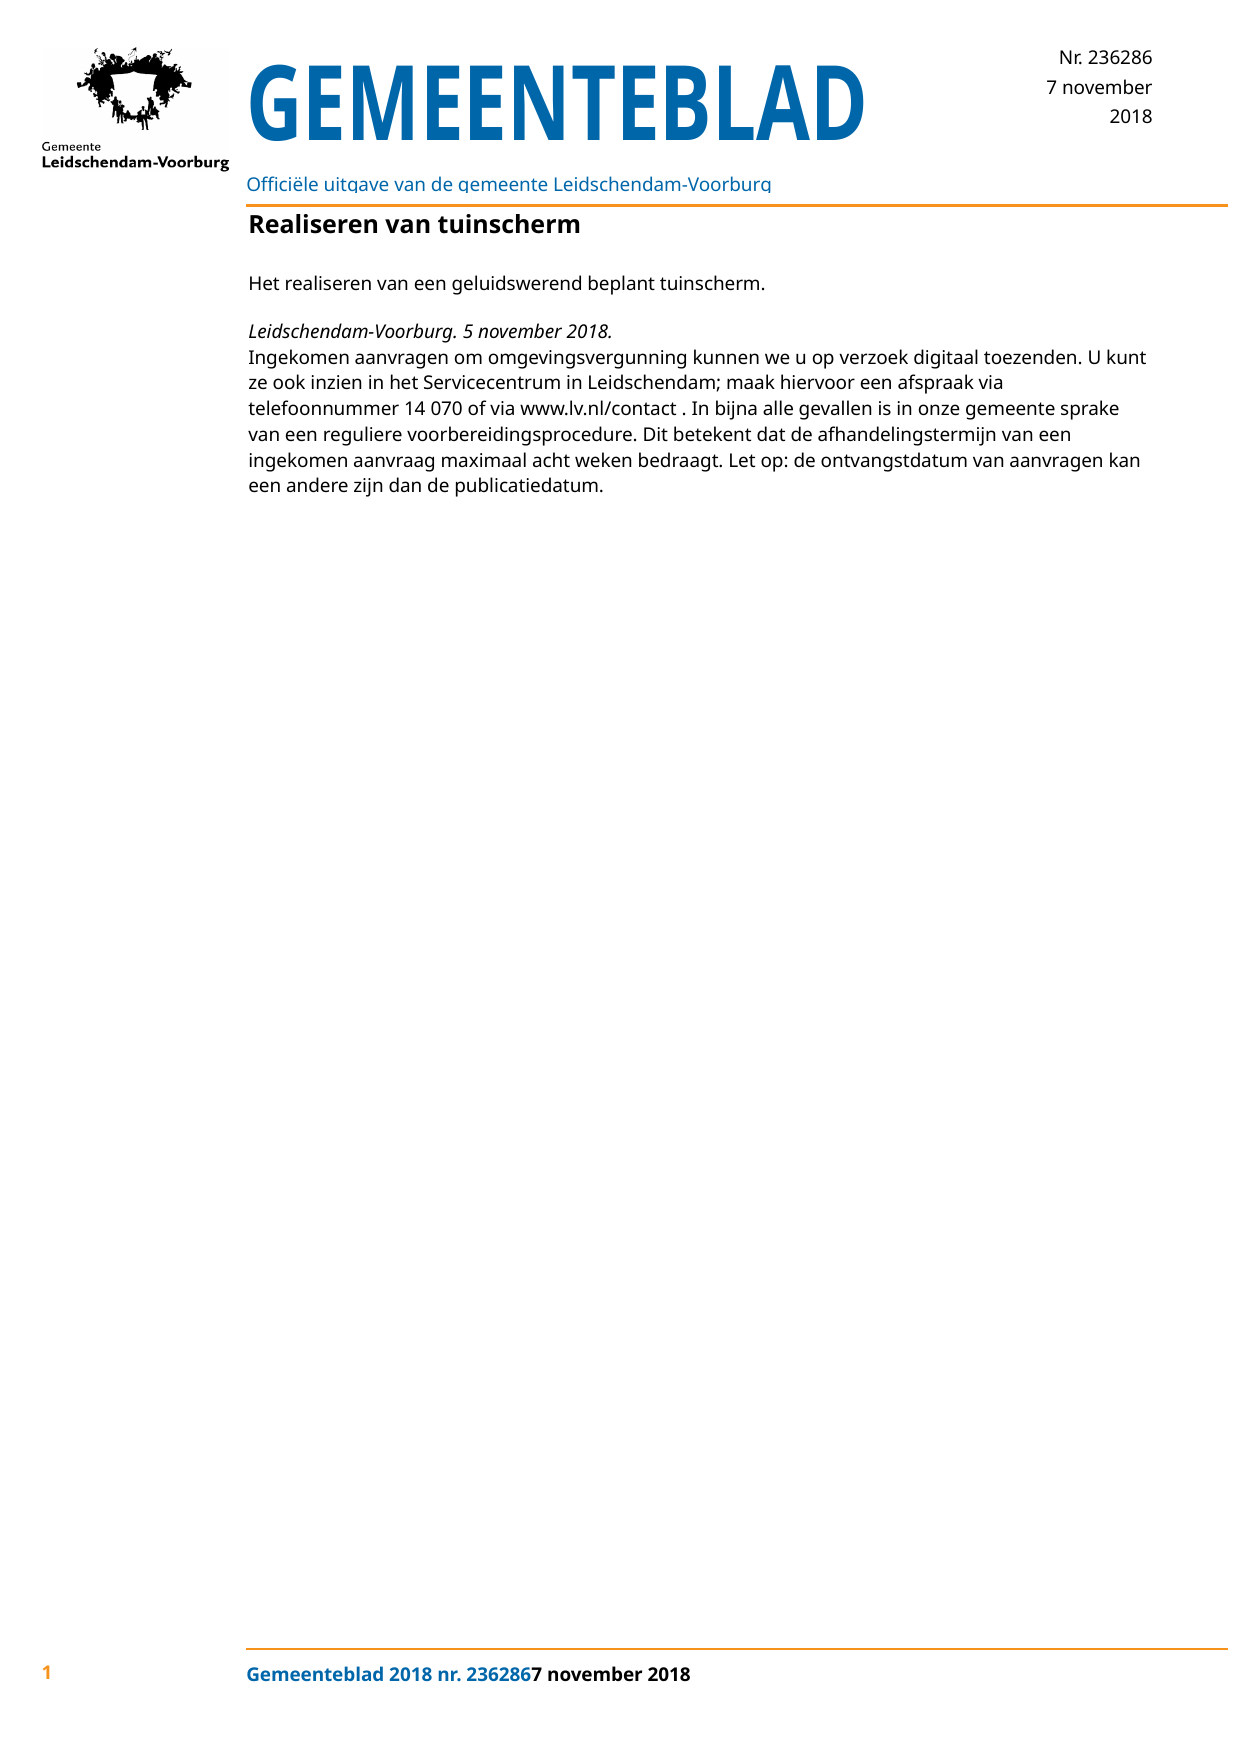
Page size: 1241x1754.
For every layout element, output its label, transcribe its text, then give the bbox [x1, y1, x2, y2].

text Realiseren van tuinscherm [248, 207, 1152, 241]
text Leidschendam-Voorburg. 5 november 2018. [248, 318, 1152, 344]
text Het realiseren van een geluidswerend beplant tuinscherm. [248, 270, 1152, 296]
picture [41, 47, 231, 172]
text Ingekomen aanvragen om omgevingsvergunning kunnen we u op verzoek digitaal toezenden. U kunt ze ook inzien in het Servicecentrum in Leidschendam; maak hiervoor een afspraak via telefoonnummer 14 070 of via www.lv.nl/contact . In bijna alle gevallen is in onze gemeente sprake van een reguliere voorbereidingsprocedure. Dit betekent dat de afhandelingstermijn van een ingekomen aanvraag maximaal acht weken bedraagt. Let op: de ontvangstdatum van aanvragen kan een andere zijn dan de publicatiedatum. [248, 344, 1152, 498]
